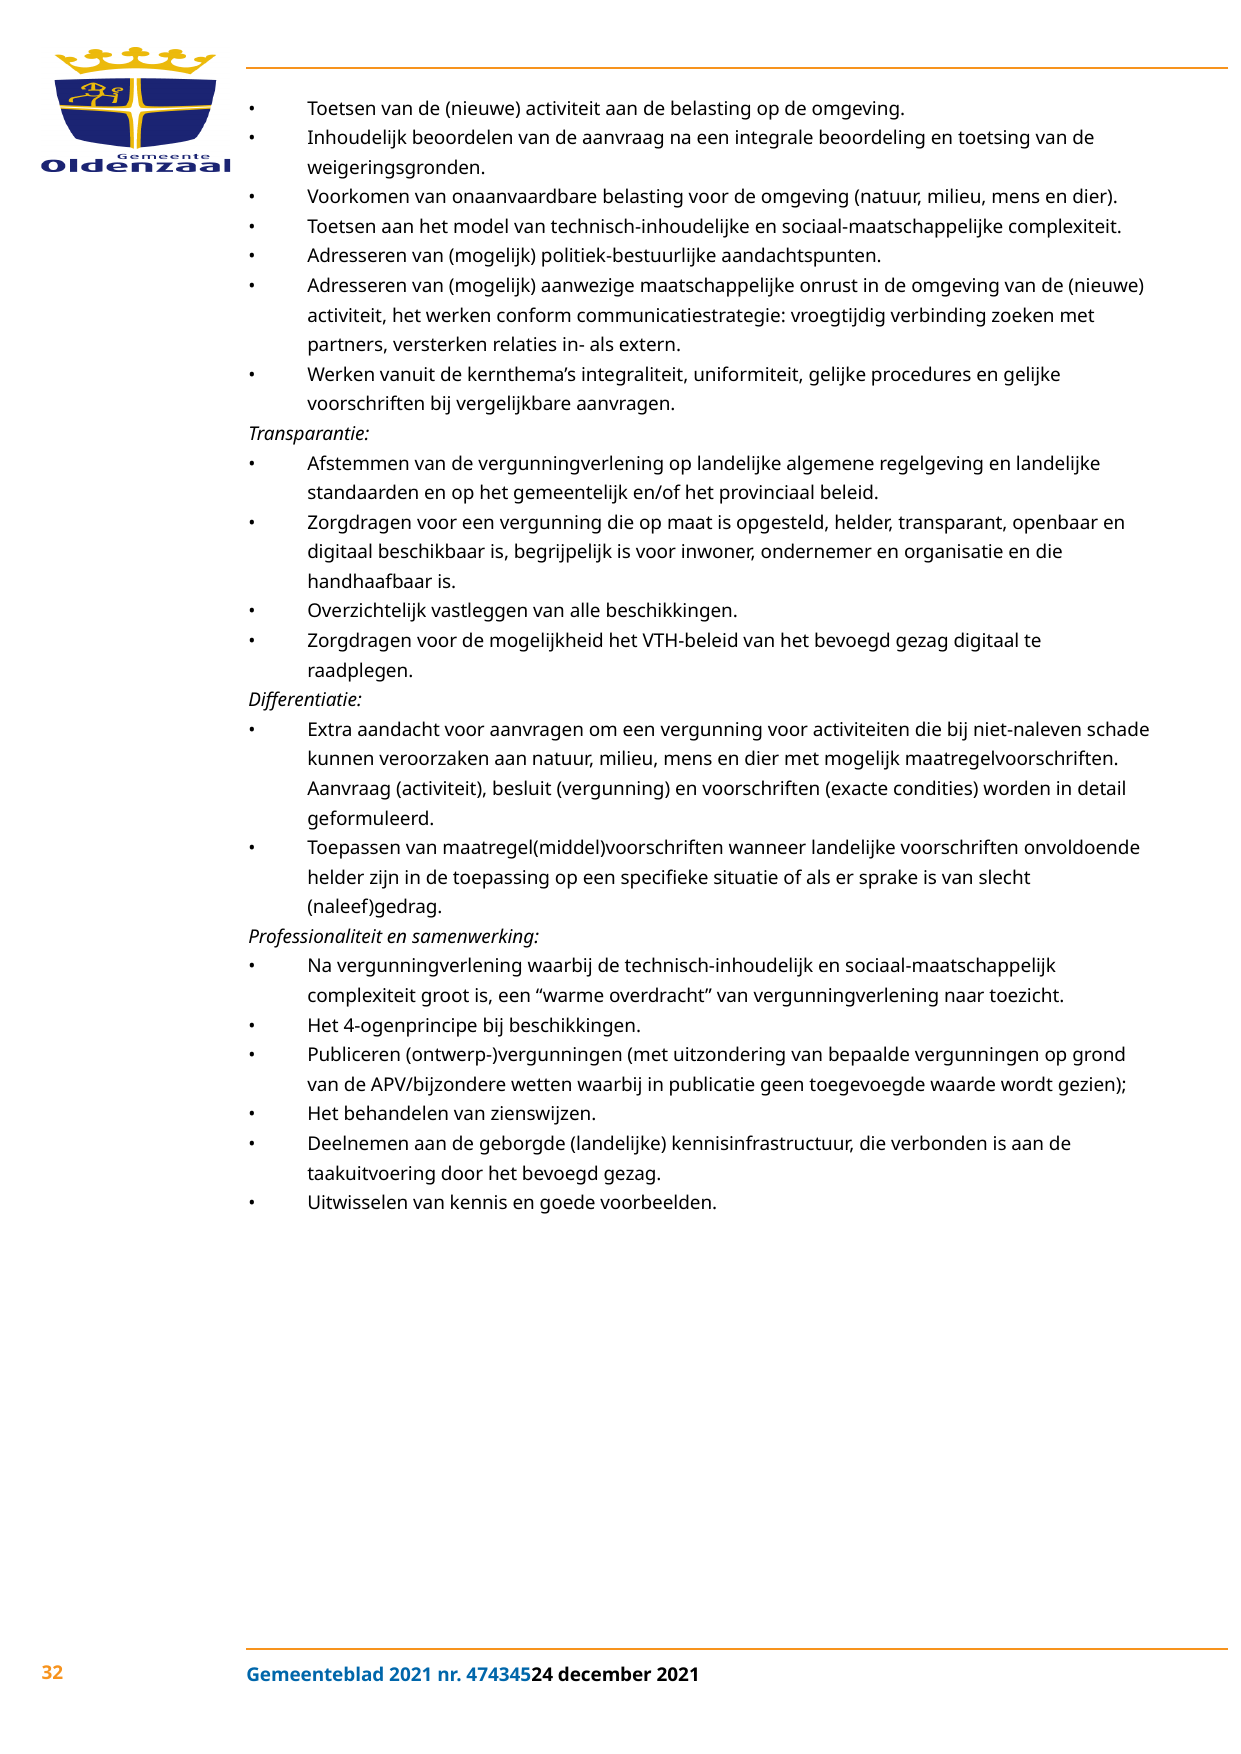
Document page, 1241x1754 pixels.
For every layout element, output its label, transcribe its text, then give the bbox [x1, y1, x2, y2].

list Overzichtelijk vastleggen van alle beschikkingen. [248, 598, 1152, 623]
list Adresseren van (mogelijk) politiek-bestuurlijke aandachtspunten. [248, 243, 1152, 268]
list Het behandelen van zienswijzen. [248, 1101, 1152, 1126]
picture [41, 47, 231, 172]
list Adresseren van (mogelijk) aanwezige maatschappelijke onrust in de omgeving van de (nieuwe) activiteit, het werken conform communicatiestrategie: vroegtijdig verbinding zoeken met partners, versterken relaties in- als extern. [248, 272, 1152, 357]
list Extra aandacht voor aanvragen om een vergunning voor activiteiten die bij niet-naleven schade kunnen veroorzaken aan natuur, milieu, mens en dier met mogelijk maatregelvoorschriften. Aanvraag (activiteit), besluit (vergunning) en voorschriften (exacte condities) worden in detail geformuleerd. [248, 716, 1152, 831]
text Professionaliteit en samenwerking: [248, 923, 1152, 949]
list Voorkomen van onaanvaardbare belasting voor de omgeving (natuur, milieu, mens en dier). [248, 183, 1152, 209]
list Het 4-ogenprincipe bij beschikkingen. [248, 1012, 1152, 1038]
list Inhoudelijk beoordelen van de aanvraag na een integrale beoordeling en toetsing van de weigeringsgronden. [248, 124, 1152, 180]
list Toetsen van de (nieuwe) activiteit aan de belasting op de omgeving. [248, 95, 1152, 121]
list Werken vanuit de kernthema’s integraliteit, uniformiteit, gelijke procedures en gelijke voorschriften bij vergelijkbare aanvragen. [248, 361, 1152, 416]
list Na vergunningverlening waarbij de technisch-inhoudelijk en sociaal-maatschappelijk complexiteit groot is, een “warme overdracht” van vergunningverlening naar toezicht. [248, 953, 1152, 1008]
text Differentiatie: [248, 686, 1152, 712]
list Toepassen van maatregel(middel)voorschriften wanneer landelijke voorschriften onvoldoende helder zijn in de toepassing op een specifieke situatie of als er sprake is van slecht (naleef)gedrag. [248, 834, 1152, 919]
list Deelnemen aan de geborgde (landelijke) kennisinfrastructuur, die verbonden is aan de taakuitvoering door het bevoegd gezag. [248, 1130, 1152, 1186]
list Publiceren (ontwerp-)vergunningen (met uitzondering van bepaalde vergunningen op grond van de APV/bijzondere wetten waarbij in publicatie geen toegevoegde waarde wordt gezien); [248, 1041, 1152, 1097]
list Afstemmen van de vergunningverlening op landelijke algemene regelgeving en landelijke standaarden en op het gemeentelijk en/of het provinciaal beleid. [248, 450, 1152, 505]
list Zorgdragen voor een vergunning die op maat is opgesteld, helder, transparant, openbaar en digitaal beschikbaar is, begrijpelijk is voor inwoner, ondernemer en organisatie en die handhaafbaar is. [248, 509, 1152, 594]
list Toetsen aan het model van technisch-inhoudelijke en sociaal-maatschappelijke complexiteit. [248, 213, 1152, 239]
text Transparantie: [248, 420, 1152, 446]
list Zorgdragen voor de mogelijkheid het VTH-beleid van het bevoegd gezag digitaal te raadplegen. [248, 627, 1152, 683]
list Uitwisselen van kennis en goede voorbeelden. [248, 1189, 1152, 1215]
